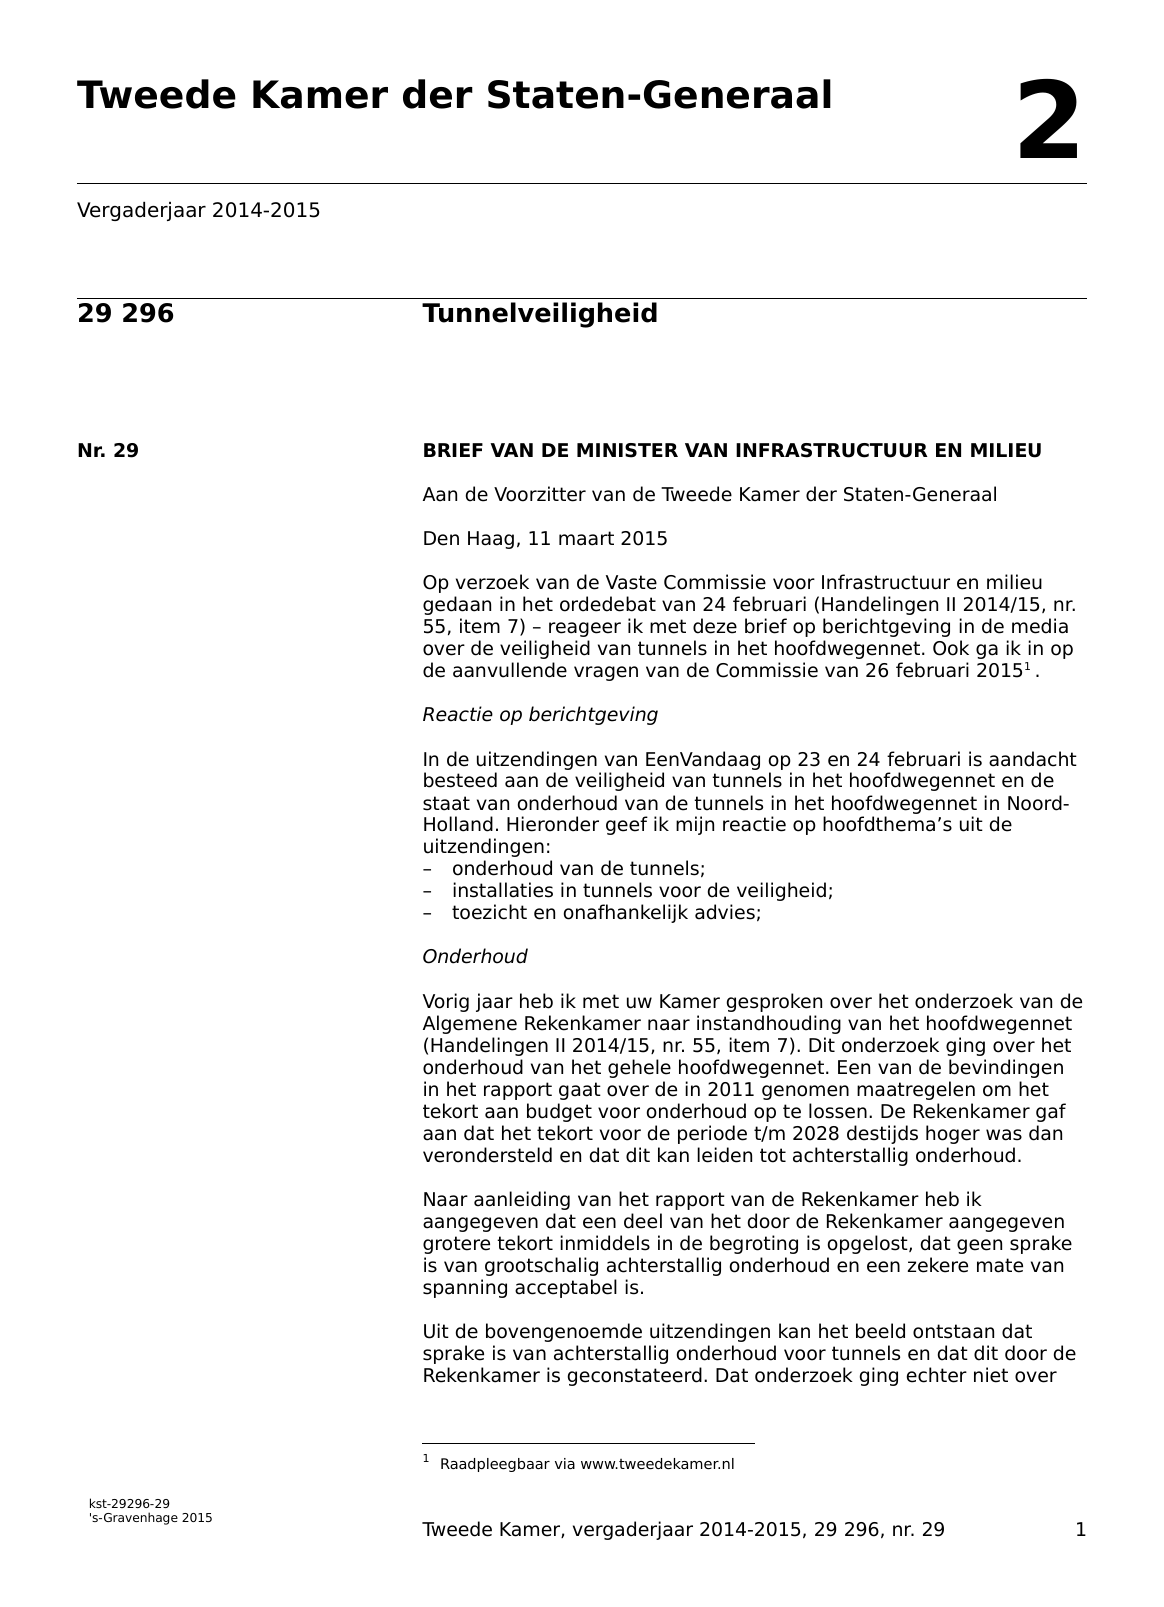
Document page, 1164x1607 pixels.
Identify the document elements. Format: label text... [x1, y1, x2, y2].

text Raadpleegbaar via www.tweedekamer.nl [422, 1452, 1087, 1474]
text – installaties in tunnels voor de veiligheid; [422, 880, 1087, 902]
text 's-Gravenhage 2015 [88, 1511, 323, 1525]
text Naar aanleiding van het rapport van de Rekenkamer heb ik aangegeven dat een deel van het door de Rekenkamer aangegeven grotere tekort inmiddels in de begroting is opgelost, dat geen sprake is van grootschalig achterstallig onderhoud en een zekere mate van spanning acceptabel is. [422, 1189, 1087, 1298]
text – onderhoud van de tunnels; [422, 858, 1087, 880]
text In de uitzendingen van EenVandaag op 23 en 24 februari is aandacht besteed aan de veiligheid van tunnels in het hoofdwegennet en de staat van onderhoud van de tunnels in het hoofdwegennet in Noord-Holland. Hieronder geef ik mijn reactie op hoofdthema’s uit de uitzendingen: [422, 748, 1087, 858]
text Uit de bovengenoemde uitzendingen kan het beeld ontstaan dat sprake is van achterstallig onderhoud voor tunnels en dat dit door de Rekenkamer is geconstateerd. Dat onderzoek ging echter niet over [422, 1321, 1087, 1387]
text Aan de Voorzitter van de Tweede Kamer der Staten-Generaal [422, 484, 1087, 506]
subtitle 29 296 Tunnelveiligheid [77, 299, 1087, 329]
table_header Tweede Kamer der Staten-Generaal [77, 59, 886, 183]
table_cell Vergaderjaar 2014-2015 [77, 184, 1087, 298]
subtitle Reactie op berichtgeving [422, 704, 1087, 726]
text Vorig jaar heb ik met uw Kamer gesproken over het onderzoek van de Algemene Rekenkamer naar instandhouding van het hoofdwegennet (Handelingen II 2014/15, nr. 55, item 7). Dit onderzoek ging over het onderhoud van het gehele hoofdwegennet. Een van de bevindingen in het rapport gaat over de in 2011 genomen maatregelen om het tekort aan budget voor onderhoud op te lossen. De Rekenkamer gaf aan dat het tekort voor de periode t/m 2028 destijds hoger was dan verondersteld en dat dit kan leiden tot achterstallig onderhoud. [422, 991, 1087, 1166]
subtitle Onderhoud [422, 946, 1087, 968]
text Den Haag, 11 maart 2015 [422, 528, 1087, 550]
table_header 2 [886, 59, 1087, 183]
subtitle Nr. 29 BRIEF VAN DE MINISTER VAN INFRASTRUCTUUR EN MILIEU [77, 440, 1087, 462]
text – toezicht en onafhankelijk advies; [422, 902, 1087, 924]
text Op verzoek van de Vaste Commissie voor Infrastructuur en milieu gedaan in het ordedebat van 24 februari (Handelingen II 2014/15, nr. 55, item 7) – reageer ik met deze brief op berichtgeving in de media over de veiligheid van tunnels in het hoofdwegennet. Ook ga ik in op de aanvullende vragen van de Commissie van 26 februari 2015. [422, 572, 1087, 682]
text kst-29296-29 [88, 1497, 323, 1511]
